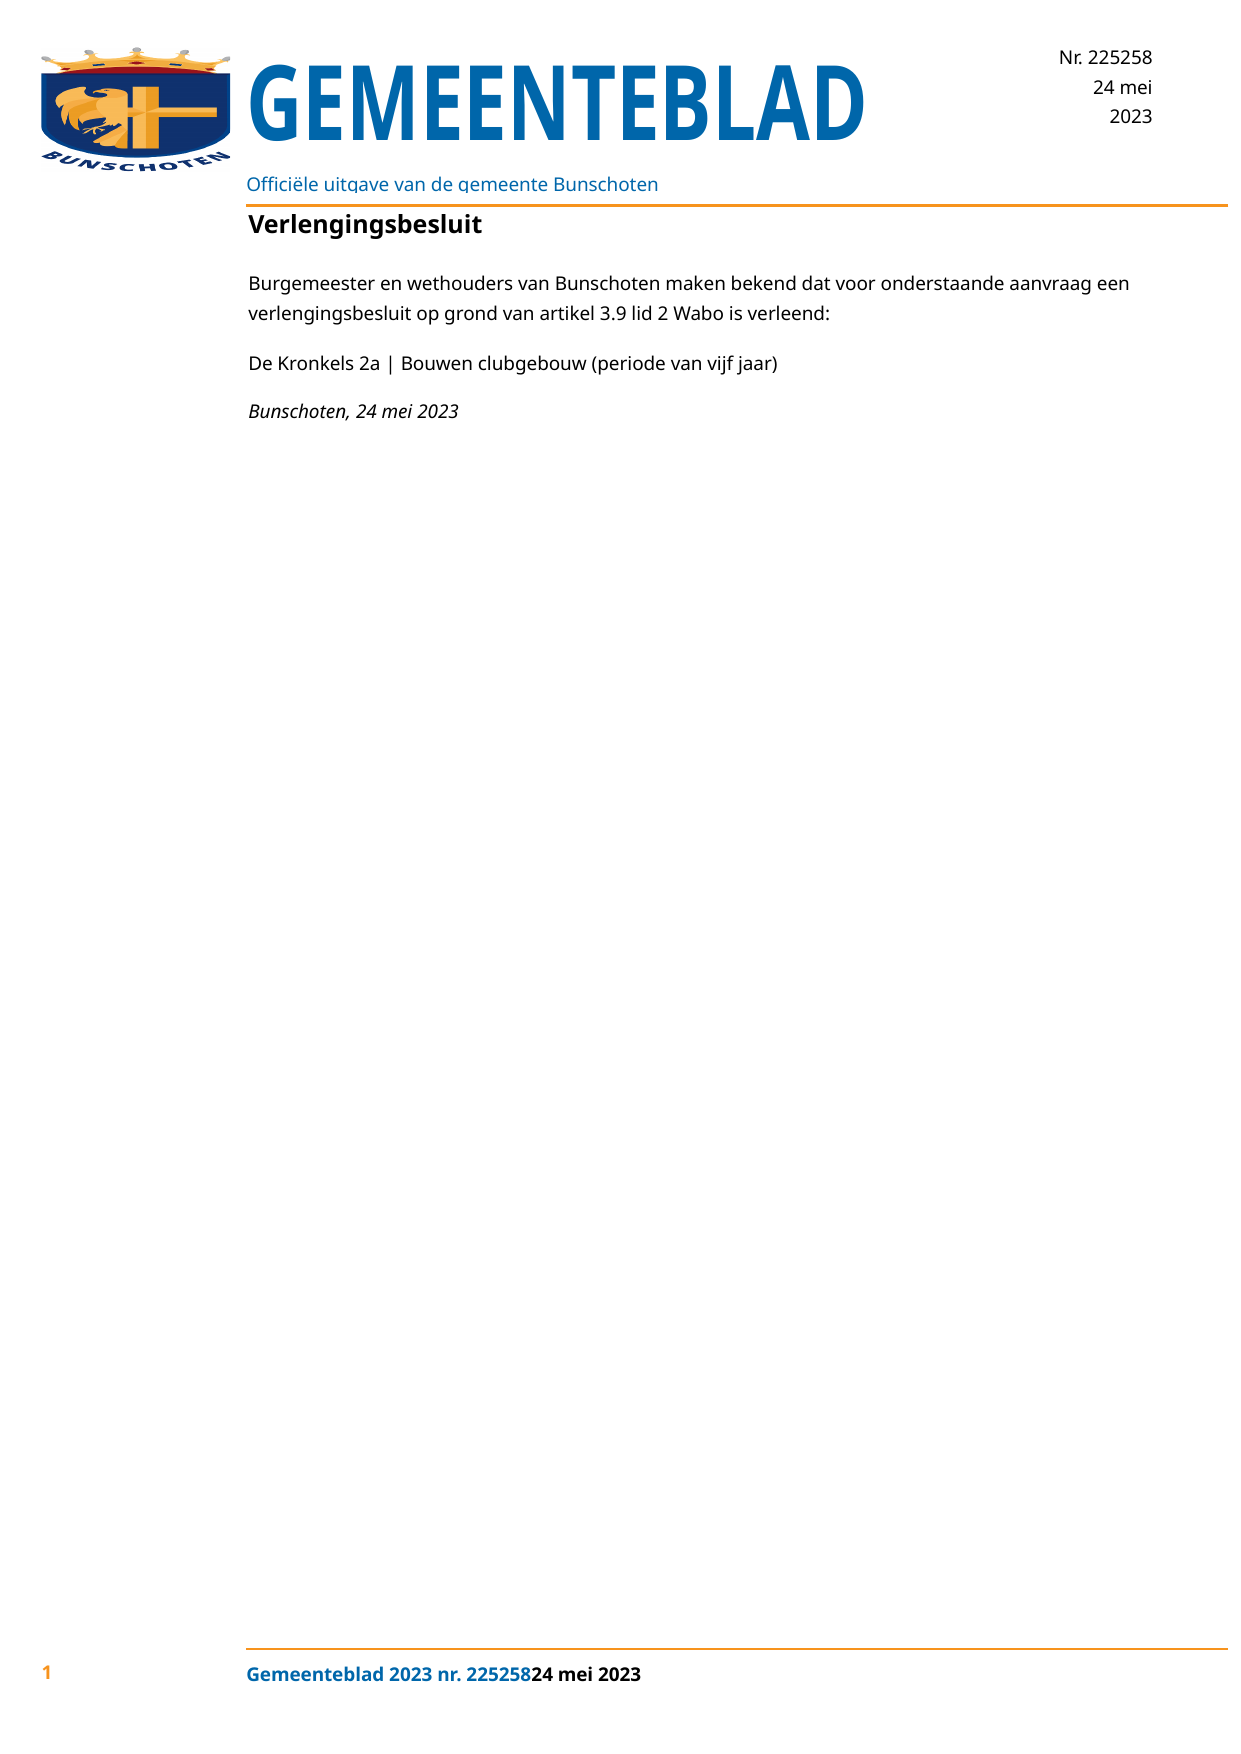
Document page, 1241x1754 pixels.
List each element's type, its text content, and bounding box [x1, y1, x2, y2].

picture [41, 47, 231, 172]
text De Kronkels 2a | Bouwen clubgebouw (periode van vijf jaar) [248, 350, 1152, 376]
text Bunschoten, 24 mei 2023 [248, 398, 1152, 424]
text Verlengingsbesluit [248, 207, 1152, 241]
text Burgemeester en wethouders van Bunschoten maken bekend dat voor onderstaande aanvraag een verlengingsbesluit op grond van artikel 3.9 lid 2 Wabo is verleend: [248, 270, 1152, 326]
